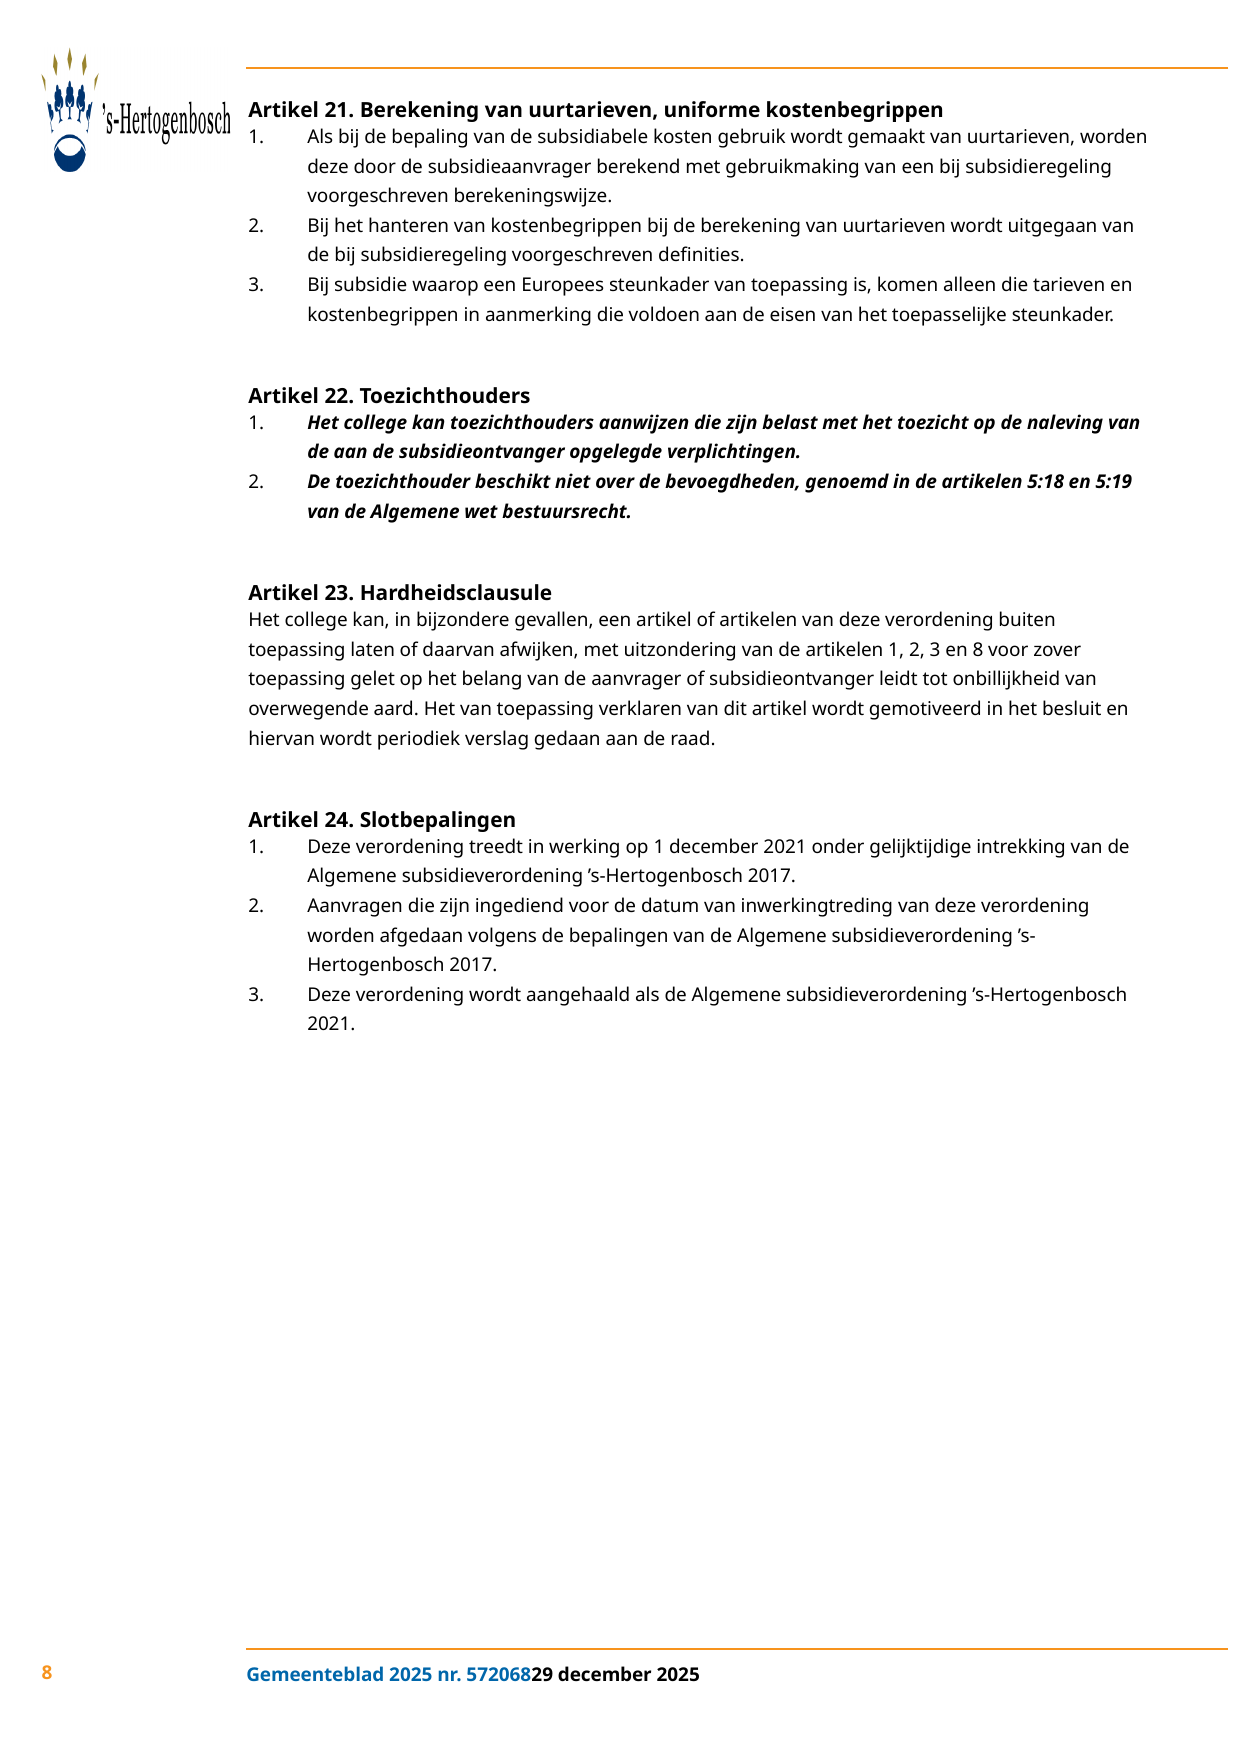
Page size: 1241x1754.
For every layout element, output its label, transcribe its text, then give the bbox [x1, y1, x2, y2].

list Bij het hanteren van kostenbegrippen bij de berekening van uurtarieven wordt uitgegaan van de bij subsidieregeling voorgeschreven definities. [248, 212, 1152, 267]
text Artikel 24. Slotbepalingen [248, 805, 1152, 833]
list Deze verordening wordt aangehaald als de Algemene subsidieverordening ’s-Hertogenbosch 2021. [248, 981, 1152, 1036]
list Aanvragen die zijn ingediend voor de datum van inwerkingtreding van deze verordening worden afgedaan volgens de bepalingen van de Algemene subsidieverordening ’s-Hertogenbosch 2017. [248, 892, 1152, 977]
list Als bij de bepaling van de subsidiabele kosten gebruik wordt gemaakt van uurtarieven, worden deze door de subsidieaanvrager berekend met gebruikmaking van een bij subsidieregeling voorgeschreven berekeningswijze. [248, 123, 1152, 208]
text Artikel 21. Berekening van uurtarieven, uniforme kostenbegrippen [248, 95, 1152, 123]
list De toezichthouder beschikt niet over de bevoegdheden, genoemd in de artikelen 5:18 en 5:19 van de Algemene wet bestuursrecht. [248, 468, 1152, 524]
list Het college kan toezichthouders aanwijzen die zijn belast met het toezicht op de naleving van de aan de subsidieontvanger opgelegde verplichtingen. [248, 409, 1152, 464]
list Bij subsidie waarop een Europees steunkader van toepassing is, komen alleen die tarieven en kostenbegrippen in aanmerking die voldoen aan de eisen van het toepasselijke steunkader. [248, 271, 1152, 326]
text Het college kan, in bijzondere gevallen, een artikel of artikelen van deze verordening buiten toepassing laten of daarvan afwijken, met uitzondering van de artikelen 1, 2, 3 en 8 voor zover toepassing gelet op het belang van de aanvrager of subsidieontvanger leidt tot onbillijkheid van overwegende aard. Het van toepassing verklaren van dit artikel wordt gemotiveerd in het besluit en hiervan wordt periodiek verslag gedaan aan de raad. [248, 606, 1152, 750]
text Artikel 22. Toezichthouders [248, 381, 1152, 409]
picture [41, 47, 231, 172]
text Artikel 23. Hardheidsclausule [248, 578, 1152, 606]
list Deze verordening treedt in werking op 1 december 2021 onder gelijktijdige intrekking van de Algemene subsidieverordening ’s-Hertogenbosch 2017. [248, 833, 1152, 888]
